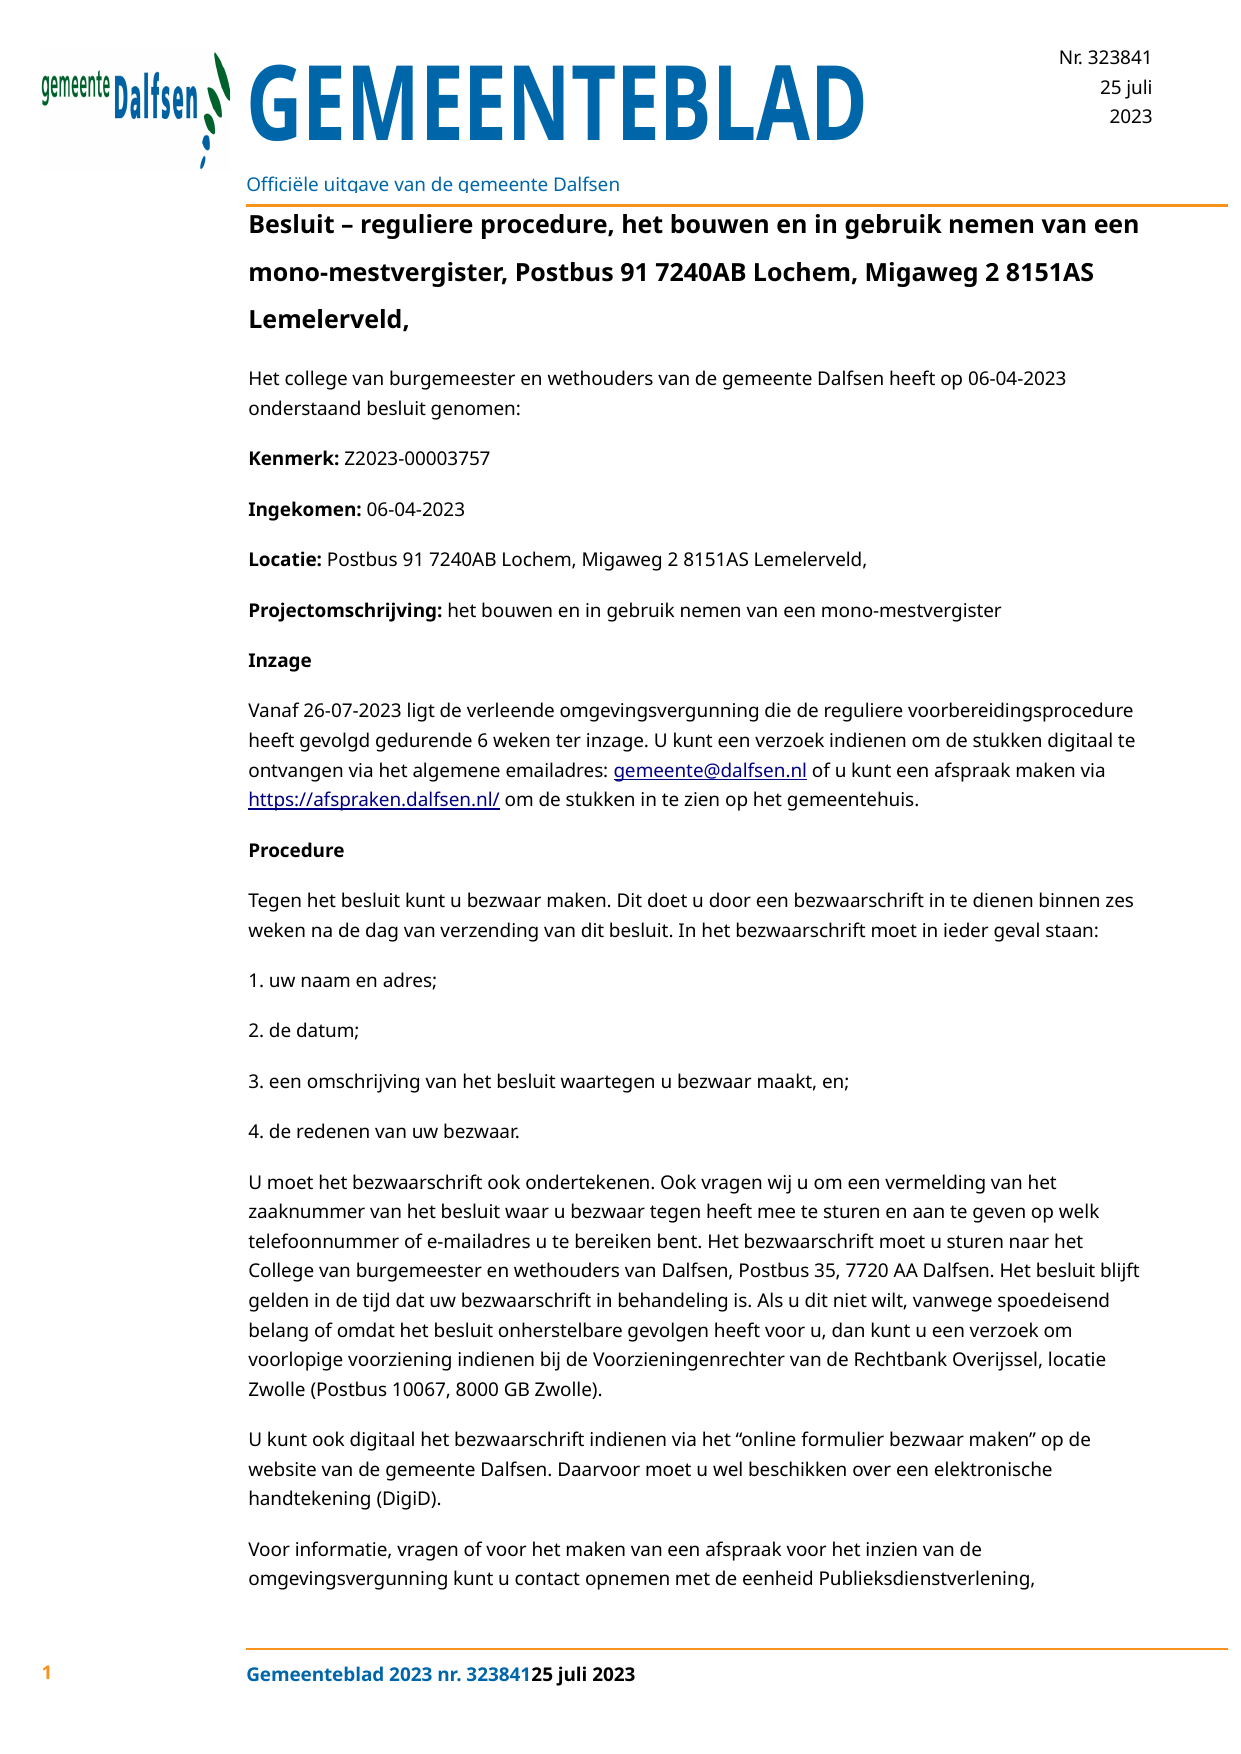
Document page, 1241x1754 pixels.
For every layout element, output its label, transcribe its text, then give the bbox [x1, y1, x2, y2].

text Vanaf 26-07-2023 ligt de verleende omgevingsvergunning die de reguliere voorbereidingsprocedure heeft gevolgd gedurende 6 weken ter inzage. U kunt een verzoek indienen om de stukken digitaal te ontvangen via het algemene emailadres: gemeente@dalfsen.nl of u kunt een afspraak maken via https://afspraken.dalfsen.nl/ om de stukken in te zien op het gemeentehuis. [248, 698, 1152, 812]
text 3. een omschrijving van het besluit waartegen u bezwaar maakt, en; [248, 1068, 1152, 1094]
text Inzage [248, 647, 1152, 673]
text U moet het bezwaarschrift ook ondertekenen. Ook vragen wij u om een vermelding van het zaaknummer van het besluit waar u bezwaar tegen heeft mee te sturen en aan te geven op welk telefoonnummer of e-mailadres u te bereiken bent. Het bezwaarschrift moet u sturen naar het College van burgemeester en wethouders van Dalfsen, Postbus 35, 7720 AA Dalfsen. Het besluit blijft gelden in de tijd dat uw bezwaarschrift in behandeling is. Als u dit niet wilt, vanwege spoedeisend belang of omdat het besluit onherstelbare gevolgen heeft voor u, dan kunt u een verzoek om voorlopige voorziening indienen bij de Voorzieningenrechter van de Rechtbank Overijssel, locatie Zwolle (Postbus 10067, 8000 GB Zwolle). [248, 1169, 1152, 1402]
text 2. de datum; [248, 1018, 1152, 1043]
text Kenmerk: Z2023-00003757 [248, 446, 1152, 471]
text U kunt ook digitaal het bezwaarschrift indienen via het “online formulier bezwaar maken” op de website van de gemeente Dalfsen. Daarvoor moet u wel beschikken over een elektronische handtekening (DigiD). [248, 1426, 1152, 1511]
text Voor informatie, vragen of voor het maken van een afspraak voor het inzien van de omgevingsvergunning kunt u contact opnemen met de eenheid Publieksdienstverlening, [248, 1536, 1152, 1591]
text Ingekomen: 06-04-2023 [248, 496, 1152, 522]
text Projectomschrijving: het bouwen en in gebruik nemen van een mono-mestvergister [248, 597, 1152, 622]
picture [41, 47, 231, 172]
text Besluit – reguliere procedure, het bouwen en in gebruik nemen van een mono-mestvergister, Postbus 91 7240AB Lochem, Migaweg 2 8151AS Lemelerveld, [248, 207, 1152, 336]
text 1. uw naam en adres; [248, 967, 1152, 993]
text Tegen het besluit kunt u bezwaar maken. Dit doet u door een bezwaarschrift in te dienen binnen zes weken na de dag van verzending van dit besluit. In het bezwaarschrift moet in ieder geval staan: [248, 887, 1152, 942]
text Locatie: Postbus 91 7240AB Lochem, Migaweg 2 8151AS Lemelerveld, [248, 546, 1152, 572]
text Procedure [248, 837, 1152, 862]
text 4. de redenen van uw bezwaar. [248, 1118, 1152, 1144]
text Het college van burgemeester en wethouders van de gemeente Dalfsen heeft op 06-04-2023 onderstaand besluit genomen: [248, 366, 1152, 421]
